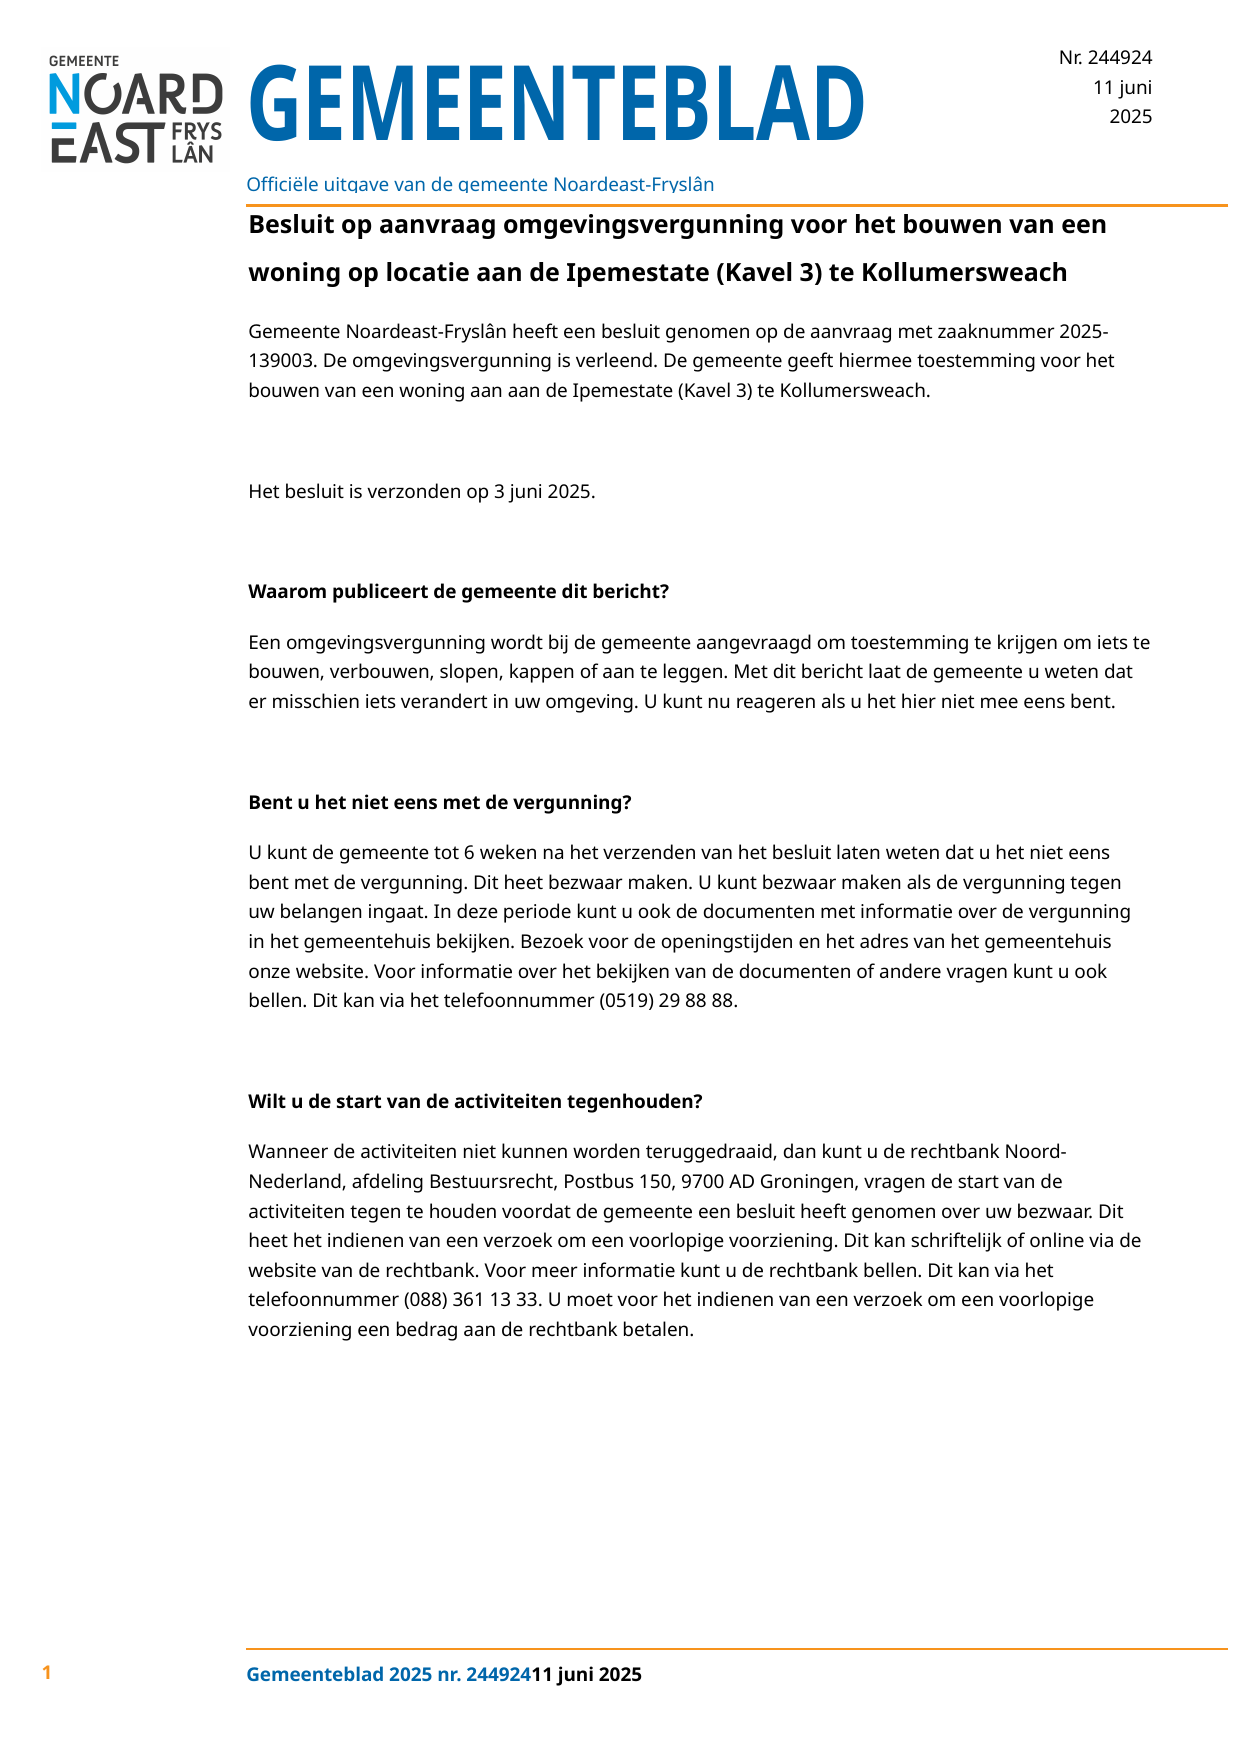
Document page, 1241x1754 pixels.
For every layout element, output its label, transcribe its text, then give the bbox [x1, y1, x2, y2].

text Gemeente Noardeast-Fryslân heeft een besluit genomen op de aanvraag met zaaknummer 2025-139003. De omgevingsvergunning is verleend. De gemeente geeft hiermee toestemming voor het bouwen van een woning aan aan de Ipemestate (Kavel 3) te Kollumersweach. [248, 318, 1152, 403]
text Wanneer de activiteiten niet kunnen worden teruggedraaid, dan kunt u de rechtbank Noord-Nederland, afdeling Bestuursrecht, Postbus 150, 9700 AD Groningen, vragen de start van de activiteiten tegen te houden voordat de gemeente een besluit heeft genomen over uw bezwaar. Dit heet het indienen van een verzoek om een voorlopige voorziening. Dit kan schriftelijk of online via de website van de rechtbank. Voor meer informatie kunt u de rechtbank bellen. Dit kan via het telefoonnummer (088) 361 13 33. U moet voor het indienen van een verzoek om een voorlopige voorziening een bedrag aan de rechtbank betalen. [248, 1139, 1152, 1342]
text U kunt de gemeente tot 6 weken na het verzenden van het besluit laten weten dat u het niet eens bent met de vergunning. Dit heet bezwaar maken. U kunt bezwaar maken als de vergunning tegen uw belangen ingaat. In deze periode kunt u ook de documenten met informatie over de vergunning in het gemeentehuis bekijken. Bezoek voor de openingstijden en het adres van het gemeentehuis onze website. Voor informatie over het bekijken van de documenten of andere vragen kunt u ook bellen. Dit kan via het telefoonnummer (0519) 29 88 88. [248, 839, 1152, 1013]
text Het besluit is verzonden op 3 juni 2025. [248, 478, 1152, 504]
text Een omgevingsvergunning wordt bij de gemeente aangevraagd om toestemming te krijgen om iets te bouwen, verbouwen, slopen, kappen of aan te leggen. Met dit bericht laat de gemeente u weten dat er misschien iets verandert in uw omgeving. U kunt nu reageren als u het hier niet mee eens bent. [248, 629, 1152, 714]
text Bent u het niet eens met de vergunning? [248, 789, 1152, 815]
text Waarom publiceert de gemeente dit bericht? [248, 579, 1152, 604]
picture [41, 47, 231, 172]
text Besluit op aanvraag omgevingsvergunning voor het bouwen van een woning op locatie aan de Ipemestate (Kavel 3) te Kollumersweach [248, 207, 1152, 288]
text Wilt u de start van de activiteiten tegenhouden? [248, 1088, 1152, 1114]
